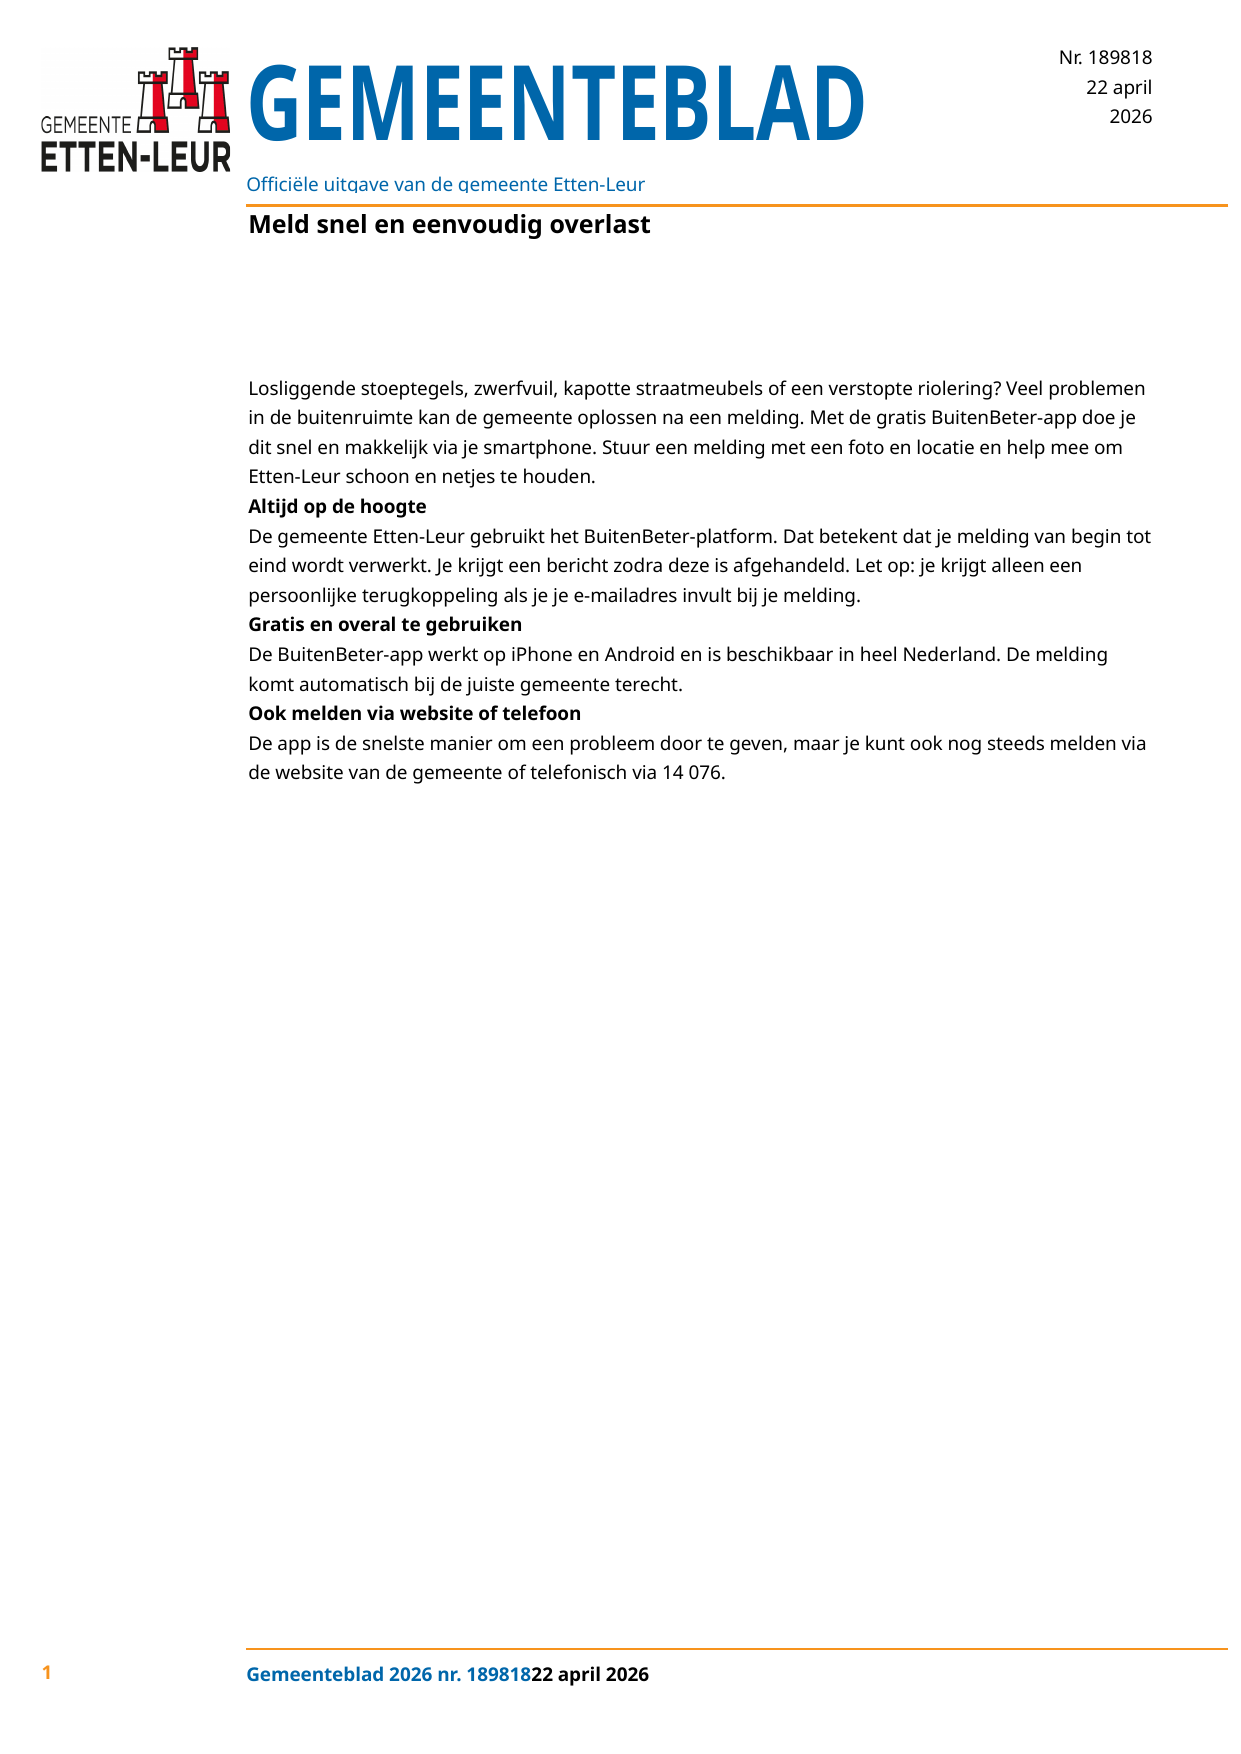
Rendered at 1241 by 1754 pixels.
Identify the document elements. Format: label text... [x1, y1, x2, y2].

text Ook melden via website of telefoon [248, 700, 1152, 726]
text Altijd op de hoogte [248, 493, 1152, 519]
text Meld snel en eenvoudig overlast [248, 207, 1152, 241]
picture [41, 47, 231, 172]
text De gemeente Etten-Leur gebruikt het BuitenBeter-platform. Dat betekent dat je melding van begin tot eind wordt verwerkt. Je krijgt een bericht zodra deze is afgehandeld. Let op: je krijgt alleen een persoonlijke terugkoppeling als je je e-mailadres invult bij je melding. [248, 523, 1152, 608]
text Gratis en overal te gebruiken [248, 612, 1152, 637]
text Losliggende stoeptegels, zwerfvuil, kapotte straatmeubels of een verstopte riolering? Veel problemen in de buitenruimte kan de gemeente oplossen na een melding. Met de gratis BuitenBeter-app doe je dit snel en makkelijk via je smartphone. Stuur een melding met een foto en locatie en help mee om Etten-Leur schoon en netjes te houden. [248, 375, 1152, 489]
text De app is de snelste manier om een probleem door te geven, maar je kunt ook nog steeds melden via de website van de gemeente of telefonisch via 14 076. [248, 730, 1152, 785]
text De BuitenBeter-app werkt op iPhone en Android en is beschikbaar in heel Nederland. De melding komt automatisch bij de juiste gemeente terecht. [248, 641, 1152, 696]
